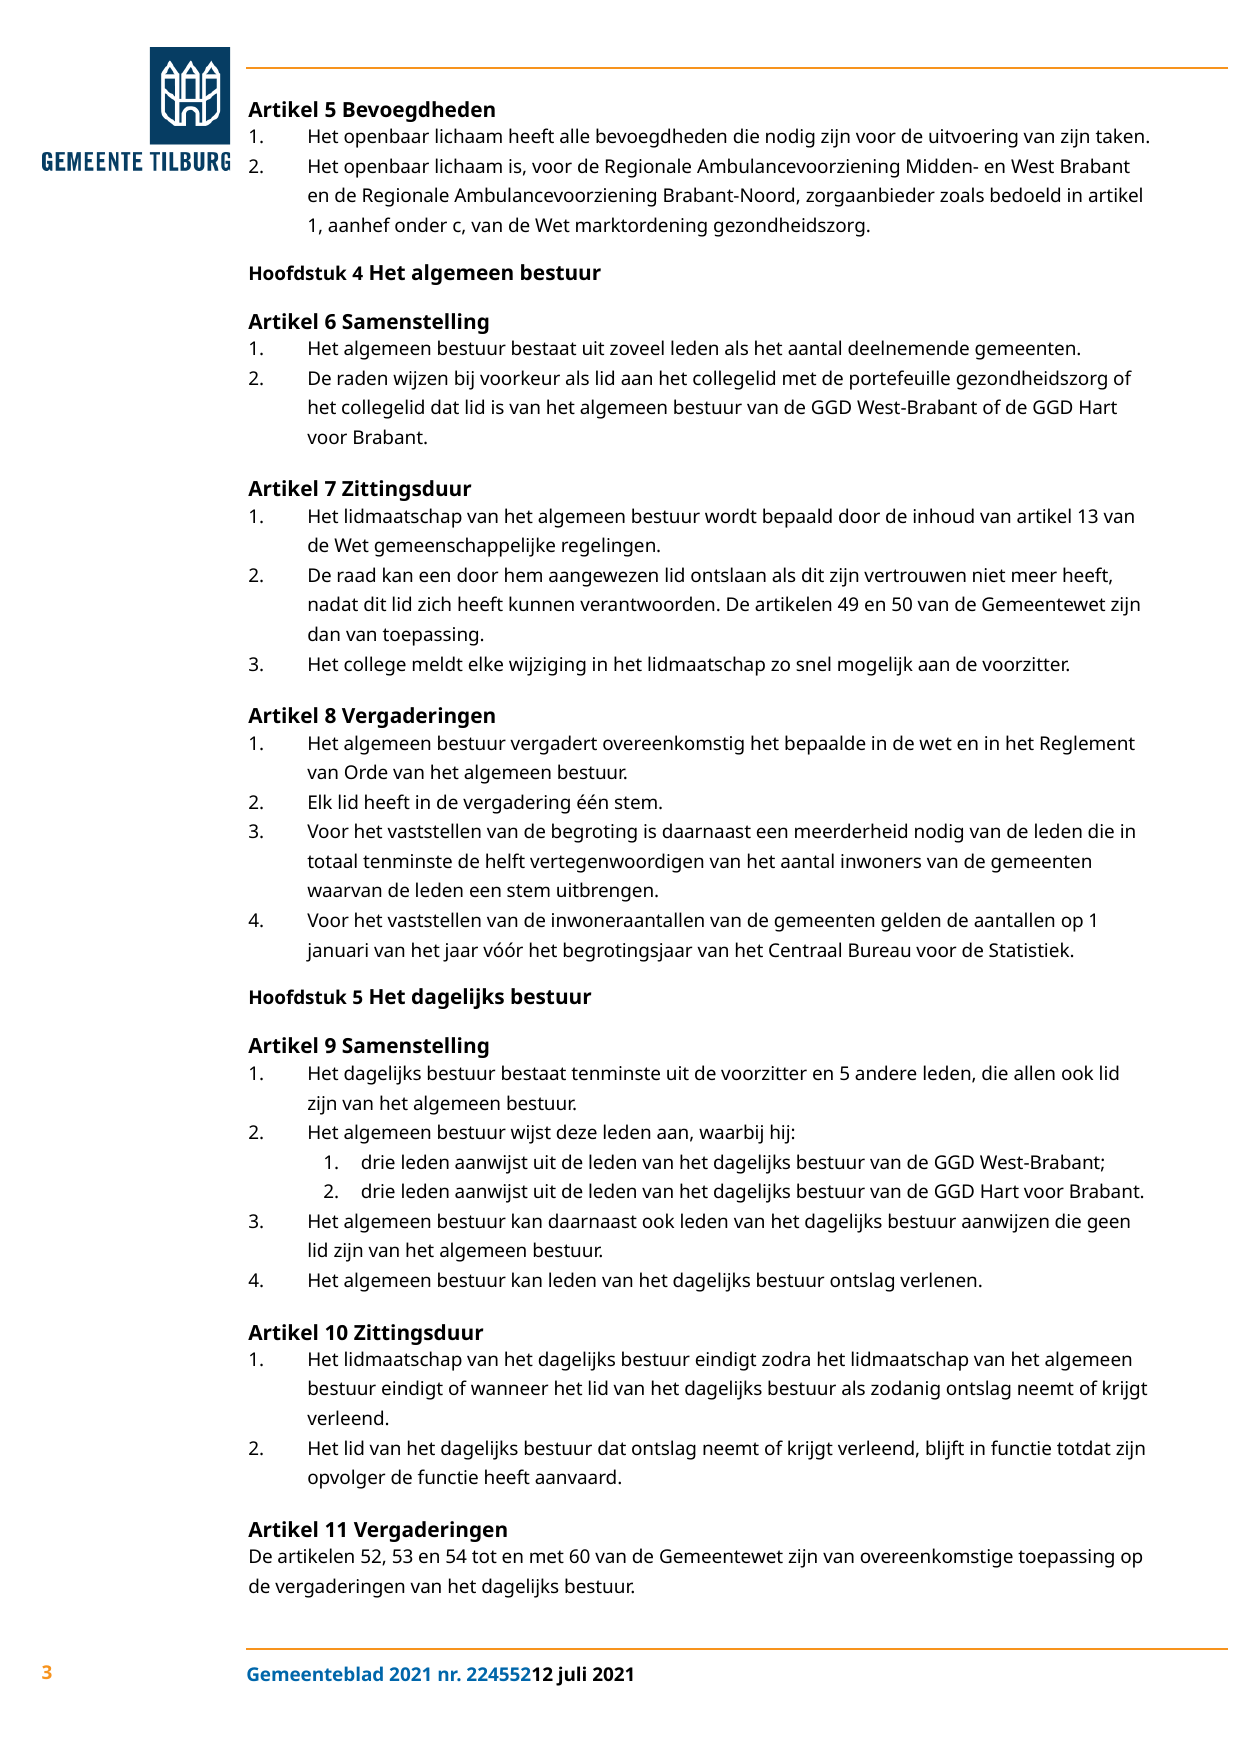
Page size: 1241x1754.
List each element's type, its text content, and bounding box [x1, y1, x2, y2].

list Het college meldt elke wijziging in het lidmaatschap zo snel mogelijk aan de voorzitter. [248, 651, 1152, 677]
list De raad kan een door hem aangewezen lid ontslaan als dit zijn vertrouwen niet meer heeft, nadat dit lid zich heeft kunnen verantwoorden. De artikelen 49 en 50 van de Gemeentewet zijn dan van toepassing. [248, 562, 1152, 647]
list Het algemeen bestuur wijst deze leden aan, waarbij hij: [248, 1119, 1152, 1145]
text Artikel 10 Zittingsduur [248, 1318, 1152, 1346]
text Artikel 11 Vergaderingen [248, 1515, 1152, 1543]
text Artikel 7 Zittingsduur [248, 474, 1152, 503]
text Artikel 5 Bevoegdheden [248, 95, 1152, 123]
list Het lidmaatschap van het algemeen bestuur wordt bepaald door de inhoud van artikel 13 van de Wet gemeenschappelijke regelingen. [248, 503, 1152, 558]
list drie leden aanwijst uit de leden van het dagelijks bestuur van de GGD West-Brabant; [323, 1149, 1152, 1174]
list Het algemeen bestuur kan daarnaast ook leden van het dagelijks bestuur aanwijzen die geen lid zijn van het algemeen bestuur. [248, 1208, 1152, 1263]
text Artikel 9 Samenstelling [248, 1032, 1152, 1060]
list Het openbaar lichaam is, voor de Regionale Ambulancevoorziening Midden- en West Brabant en de Regionale Ambulancevoorziening Brabant-Noord, zorgaanbieder zoals bedoeld in artikel 1, aanhef onder c, van de Wet marktordening gezondheidszorg. [248, 153, 1152, 238]
list Voor het vaststellen van de begroting is daarnaast een meerderheid nodig van de leden die in totaal tenminste de helft vertegenwoordigen van het aantal inwoners van de gemeenten waarvan de leden een stem uitbrengen. [248, 818, 1152, 903]
list Het lidmaatschap van het dagelijks bestuur eindigt zodra het lidmaatschap van het algemeen bestuur eindigt of wanneer het lid van het dagelijks bestuur als zodanig ontslag neemt of krijgt verleend. [248, 1346, 1152, 1431]
list Het algemeen bestuur kan leden van het dagelijks bestuur ontslag verlenen. [248, 1267, 1152, 1293]
list Het algemeen bestuur bestaat uit zoveel leden als het aantal deelnemende gemeenten. [248, 335, 1152, 361]
list Voor het vaststellen van de inwoneraantallen van de gemeenten gelden de aantallen op 1 januari van het jaar vóór het begrotingsjaar van het Centraal Bureau voor de Statistiek. [248, 907, 1152, 962]
text Artikel 8 Vergaderingen [248, 701, 1152, 730]
list Elk lid heeft in de vergadering één stem. [248, 789, 1152, 814]
list drie leden aanwijst uit de leden van het dagelijks bestuur van de GGD Hart voor Brabant. [323, 1178, 1152, 1204]
text Hoofdstuk 5 Het dagelijks bestuur [248, 982, 1152, 1011]
text Artikel 6 Samenstelling [248, 307, 1152, 335]
picture [41, 47, 231, 172]
text Hoofdstuk 4 Het algemeen bestuur [248, 258, 1152, 286]
list De raden wijzen bij voorkeur als lid aan het collegelid met de portefeuille gezondheidszorg of het collegelid dat lid is van het algemeen bestuur van de GGD West-Brabant of de GGD Hart voor Brabant. [248, 365, 1152, 450]
list Het lid van het dagelijks bestuur dat ontslag neemt of krijgt verleend, blijft in functie totdat zijn opvolger de functie heeft aanvaard. [248, 1435, 1152, 1490]
list Het algemeen bestuur vergadert overeenkomstig het bepaalde in de wet en in het Reglement van Orde van het algemeen bestuur. [248, 730, 1152, 785]
list Het dagelijks bestuur bestaat tenminste uit de voorzitter en 5 andere leden, die allen ook lid zijn van het algemeen bestuur. [248, 1060, 1152, 1115]
text De artikelen 52, 53 en 54 tot en met 60 van de Gemeentewet zijn van overeenkomstige toepassing op de vergaderingen van het dagelijks bestuur. [248, 1543, 1152, 1598]
list Het openbaar lichaam heeft alle bevoegdheden die nodig zijn voor de uitvoering van zijn taken. [248, 123, 1152, 149]
